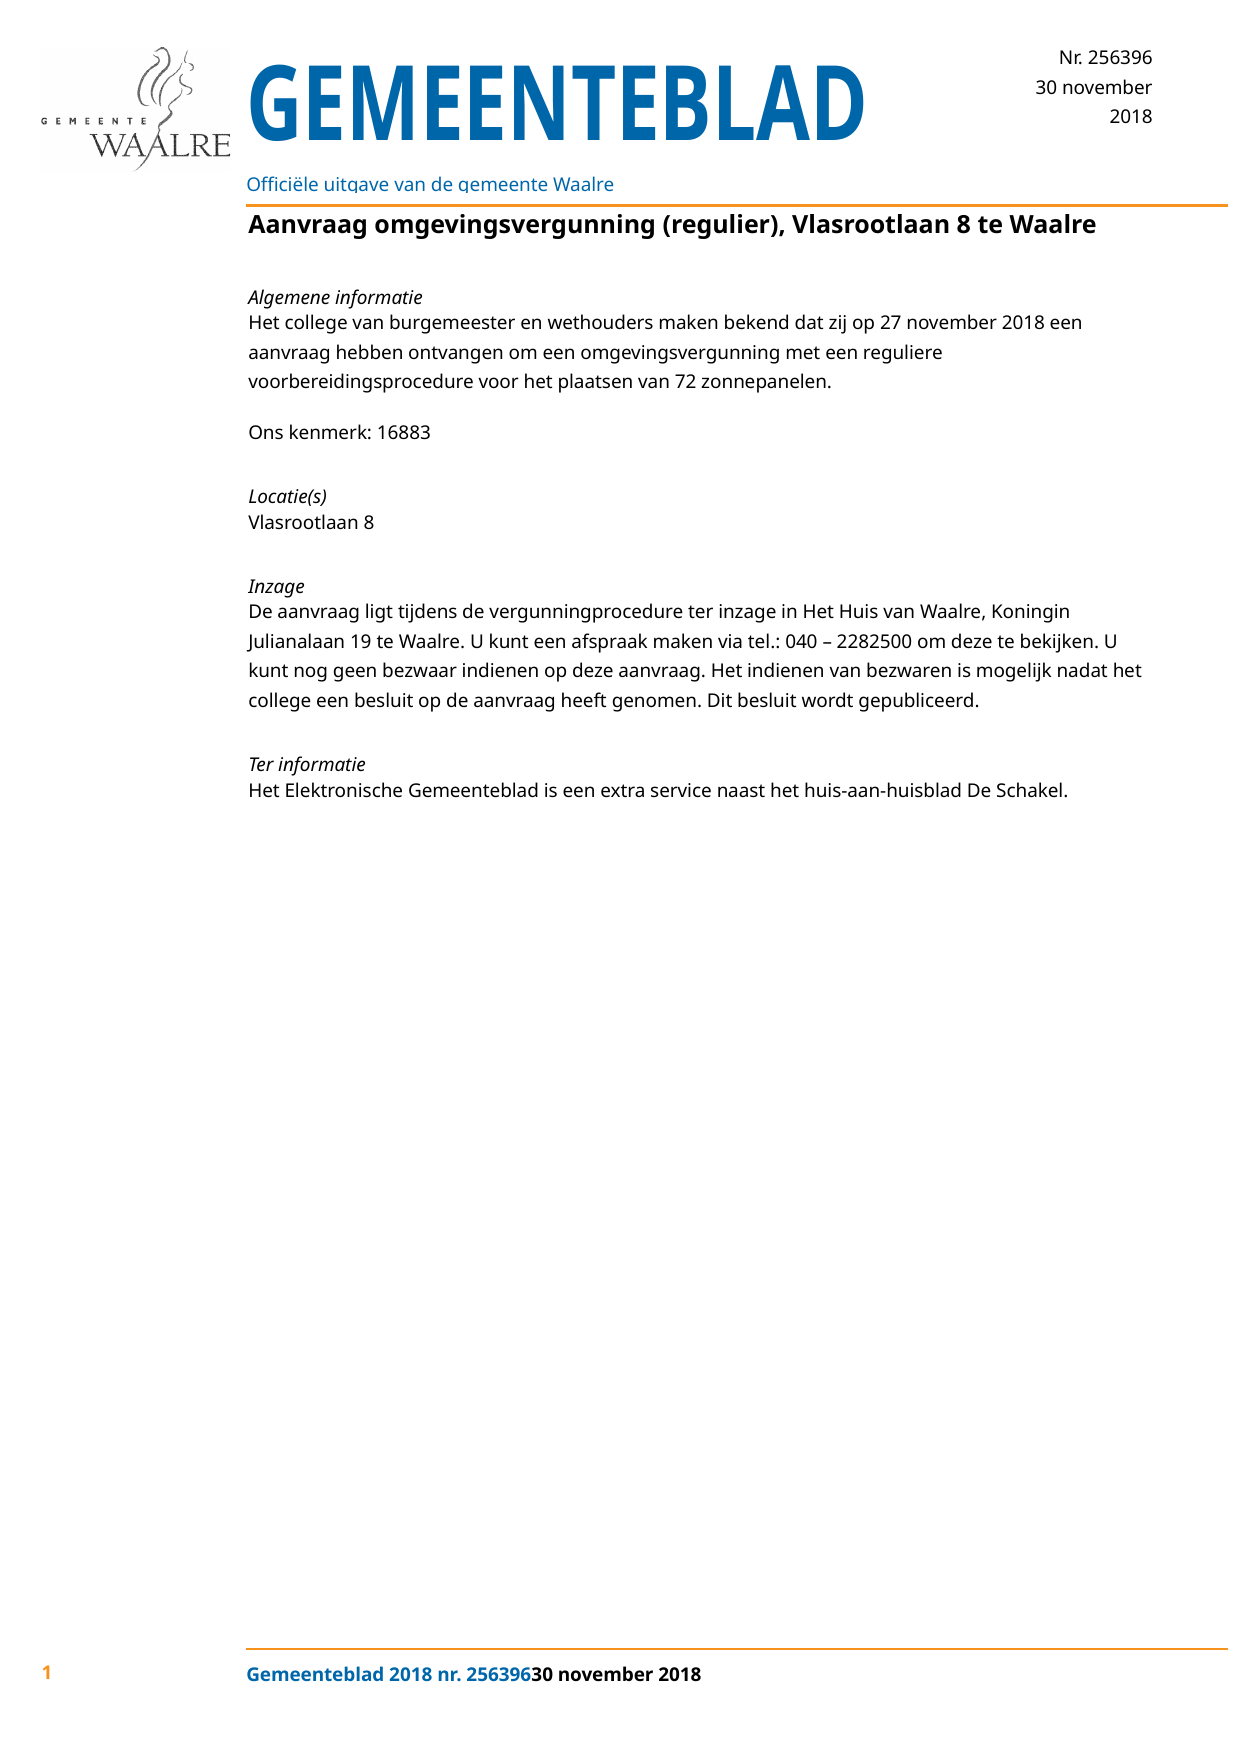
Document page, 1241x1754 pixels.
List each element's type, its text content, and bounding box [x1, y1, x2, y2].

text Ons kenmerk: 16883 [248, 419, 1152, 445]
text Vlasrootlaan 8 [248, 509, 1152, 534]
text De aanvraag ligt tijdens de vergunningprocedure ter inzage in Het Huis van Waalre, Koningin Julianalaan 19 te Waalre. U kunt een afspraak maken via tel.: 040 – 2282500 om deze te bekijken. U kunt nog geen bezwaar indienen op deze aanvraag. Het indienen van bezwaren is mogelijk nadat het college een besluit op de aanvraag heeft genomen. Dit besluit wordt gepubliceerd. [248, 598, 1152, 713]
text Inzage [248, 573, 1152, 598]
text Het Elektronische Gemeenteblad is een extra service naast het huis-aan-huisblad De Schakel. [248, 777, 1152, 803]
text Locatie(s) [248, 483, 1152, 509]
text Ter informatie [248, 751, 1152, 777]
text Het college van burgemeester en wethouders maken bekend dat zij op 27 november 2018 een aanvraag hebben ontvangen om een omgevingsvergunning met een reguliere voorbereidingsprocedure voor het plaatsen van 72 zonnepanelen. [248, 309, 1152, 394]
text Aanvraag omgevingsvergunning (regulier), Vlasrootlaan 8 te Waalre [248, 207, 1152, 241]
picture [41, 47, 231, 172]
text Algemene informatie [248, 284, 1152, 309]
